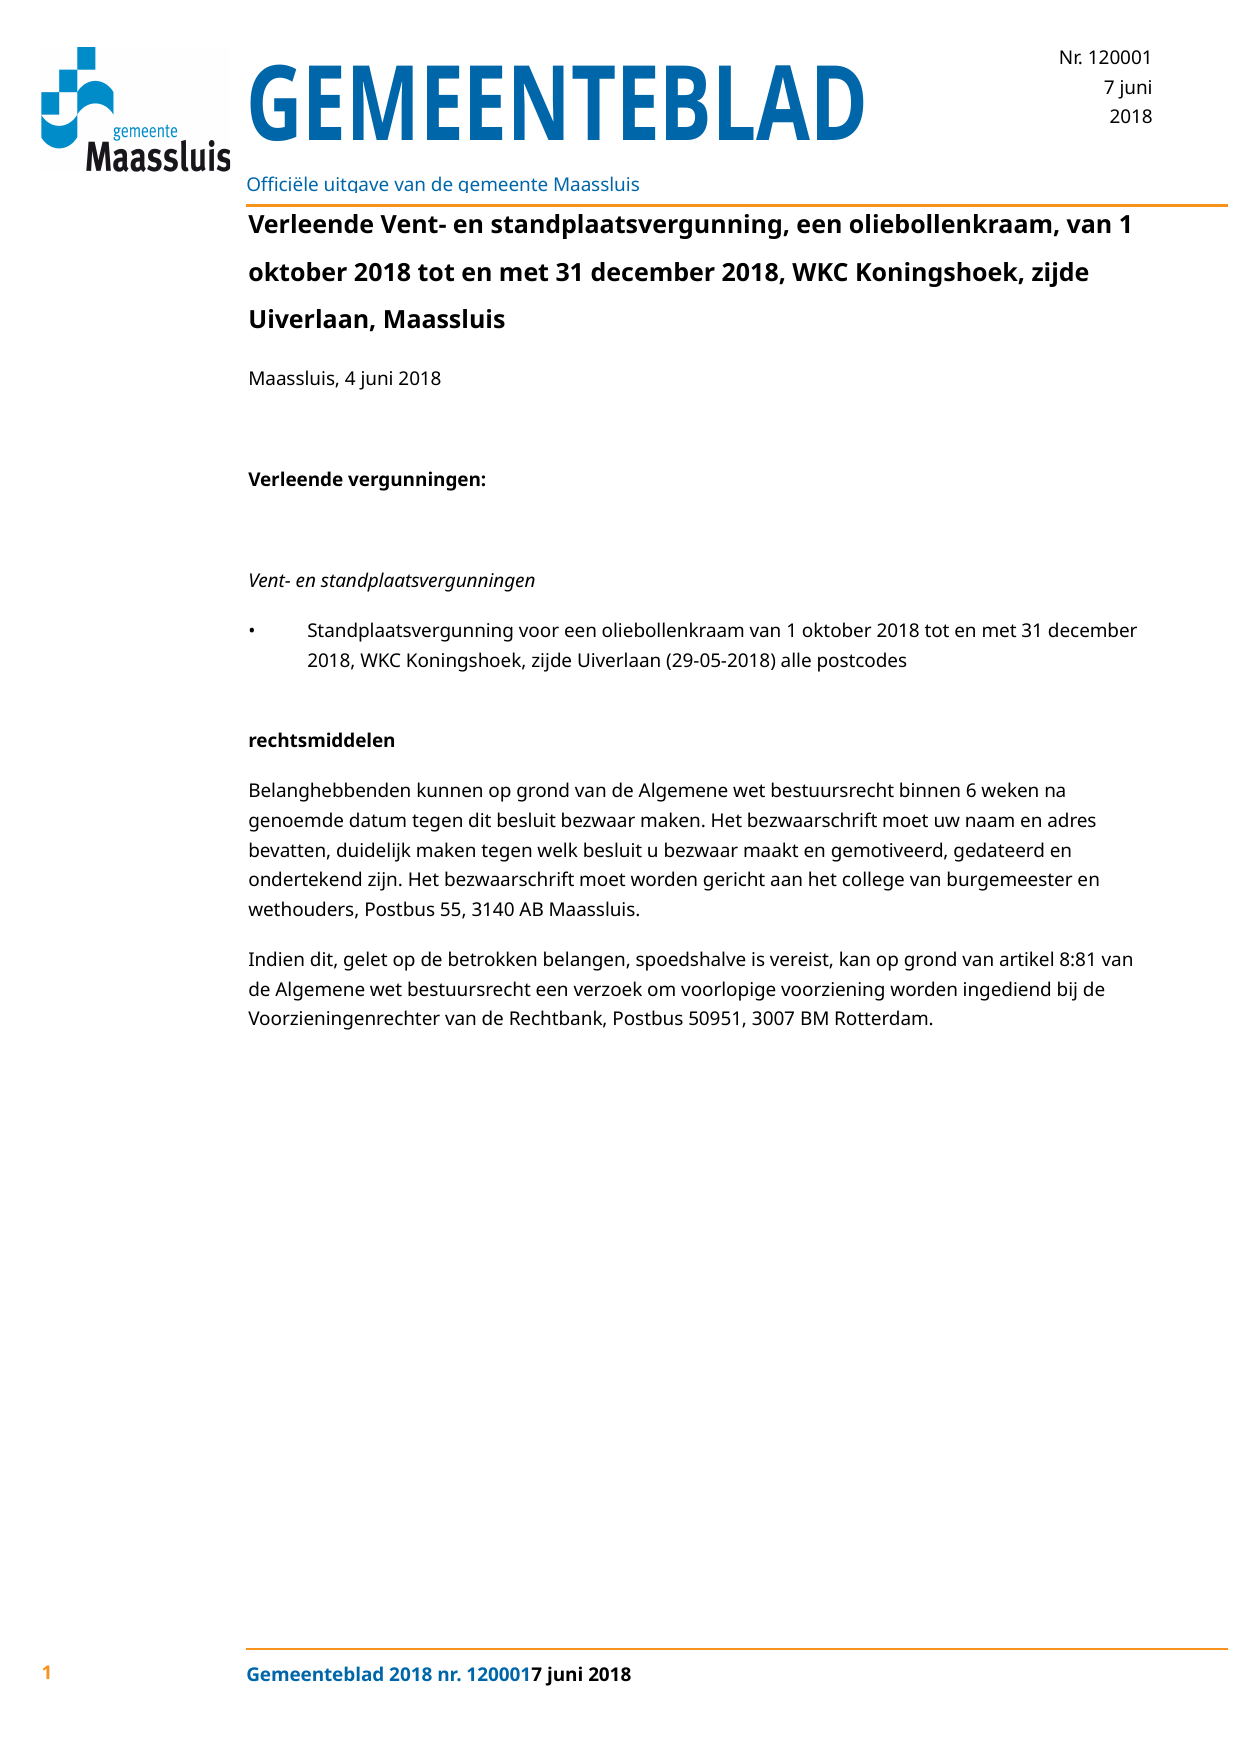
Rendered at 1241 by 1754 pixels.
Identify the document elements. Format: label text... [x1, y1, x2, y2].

picture [41, 47, 231, 172]
text rechtsmiddelen [248, 727, 1152, 753]
list Standplaatsvergunning voor een oliebollenkraam van 1 oktober 2018 tot en met 31 december 2018, WKC Koningshoek, zijde Uiverlaan (29-05-2018) alle postcodes [248, 618, 1152, 673]
text Verleende vergunningen: [248, 466, 1152, 492]
text Indien dit, gelet op de betrokken belangen, spoedshalve is vereist, kan op grond van artikel 8:81 van de Algemene wet bestuursrecht een verzoek om voorlopige voorziening worden ingediend bij de Voorzieningenrechter van de Rechtbank, Postbus 50951, 3007 BM Rotterdam. [248, 946, 1152, 1031]
text Maassluis, 4 juni 2018 [248, 366, 1152, 391]
text Belanghebbenden kunnen op grond van de Algemene wet bestuursrecht binnen 6 weken na genoemde datum tegen dit besluit bezwaar maken. Het bezwaarschrift moet uw naam en adres bevatten, duidelijk maken tegen welk besluit u bezwaar maakt en gemotiveerd, gedateerd en ondertekend zijn. Het bezwaarschrift moet worden gericht aan het college van burgemeester en wethouders, Postbus 55, 3140 AB Maassluis. [248, 778, 1152, 922]
picture [41, 47, 77, 92]
text Vent- en standplaatsvergunningen [248, 567, 1152, 593]
text Verleende Vent- en standplaatsvergunning, een oliebollenkraam, van 1 oktober 2018 tot en met 31 december 2018, WKC Koningshoek, zijde Uiverlaan, Maassluis [248, 207, 1152, 336]
